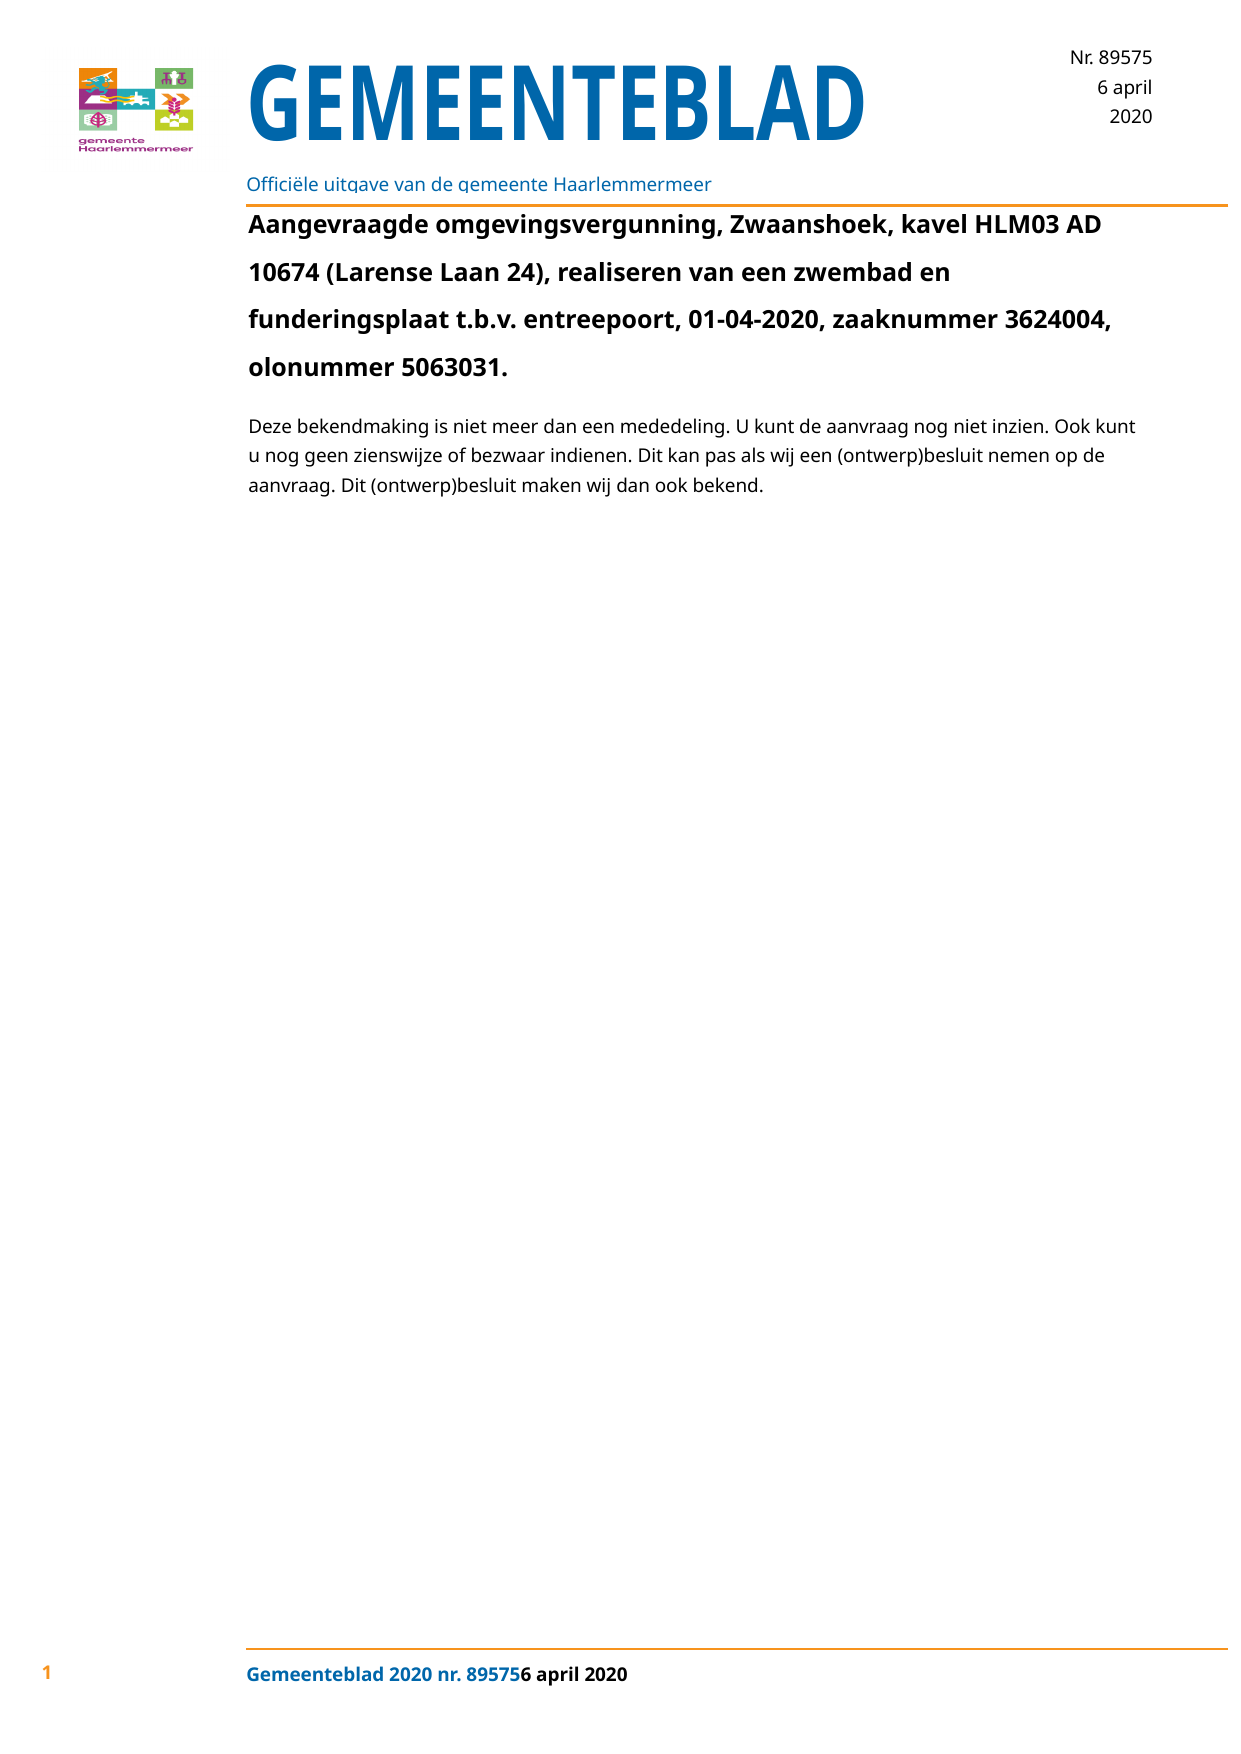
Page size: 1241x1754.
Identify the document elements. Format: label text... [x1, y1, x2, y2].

text Deze bekendmaking is niet meer dan een mededeling. U kunt de aanvraag nog niet inzien. Ook kunt u nog geen zienswijze of bezwaar indienen. Dit kan pas als wij een (ontwerp)besluit nemen op de aanvraag. Dit (ontwerp)besluit maken wij dan ook bekend. [248, 413, 1152, 498]
text Aangevraagde omgevingsvergunning, Zwaanshoek, kavel HLM03 AD 10674 (Larense Laan 24), realiseren van een zwembad en funderingsplaat t.b.v. entreepoort, 01-04-2020, zaaknummer 3624004, olonummer 5063031. [248, 207, 1152, 384]
picture [41, 47, 231, 172]
